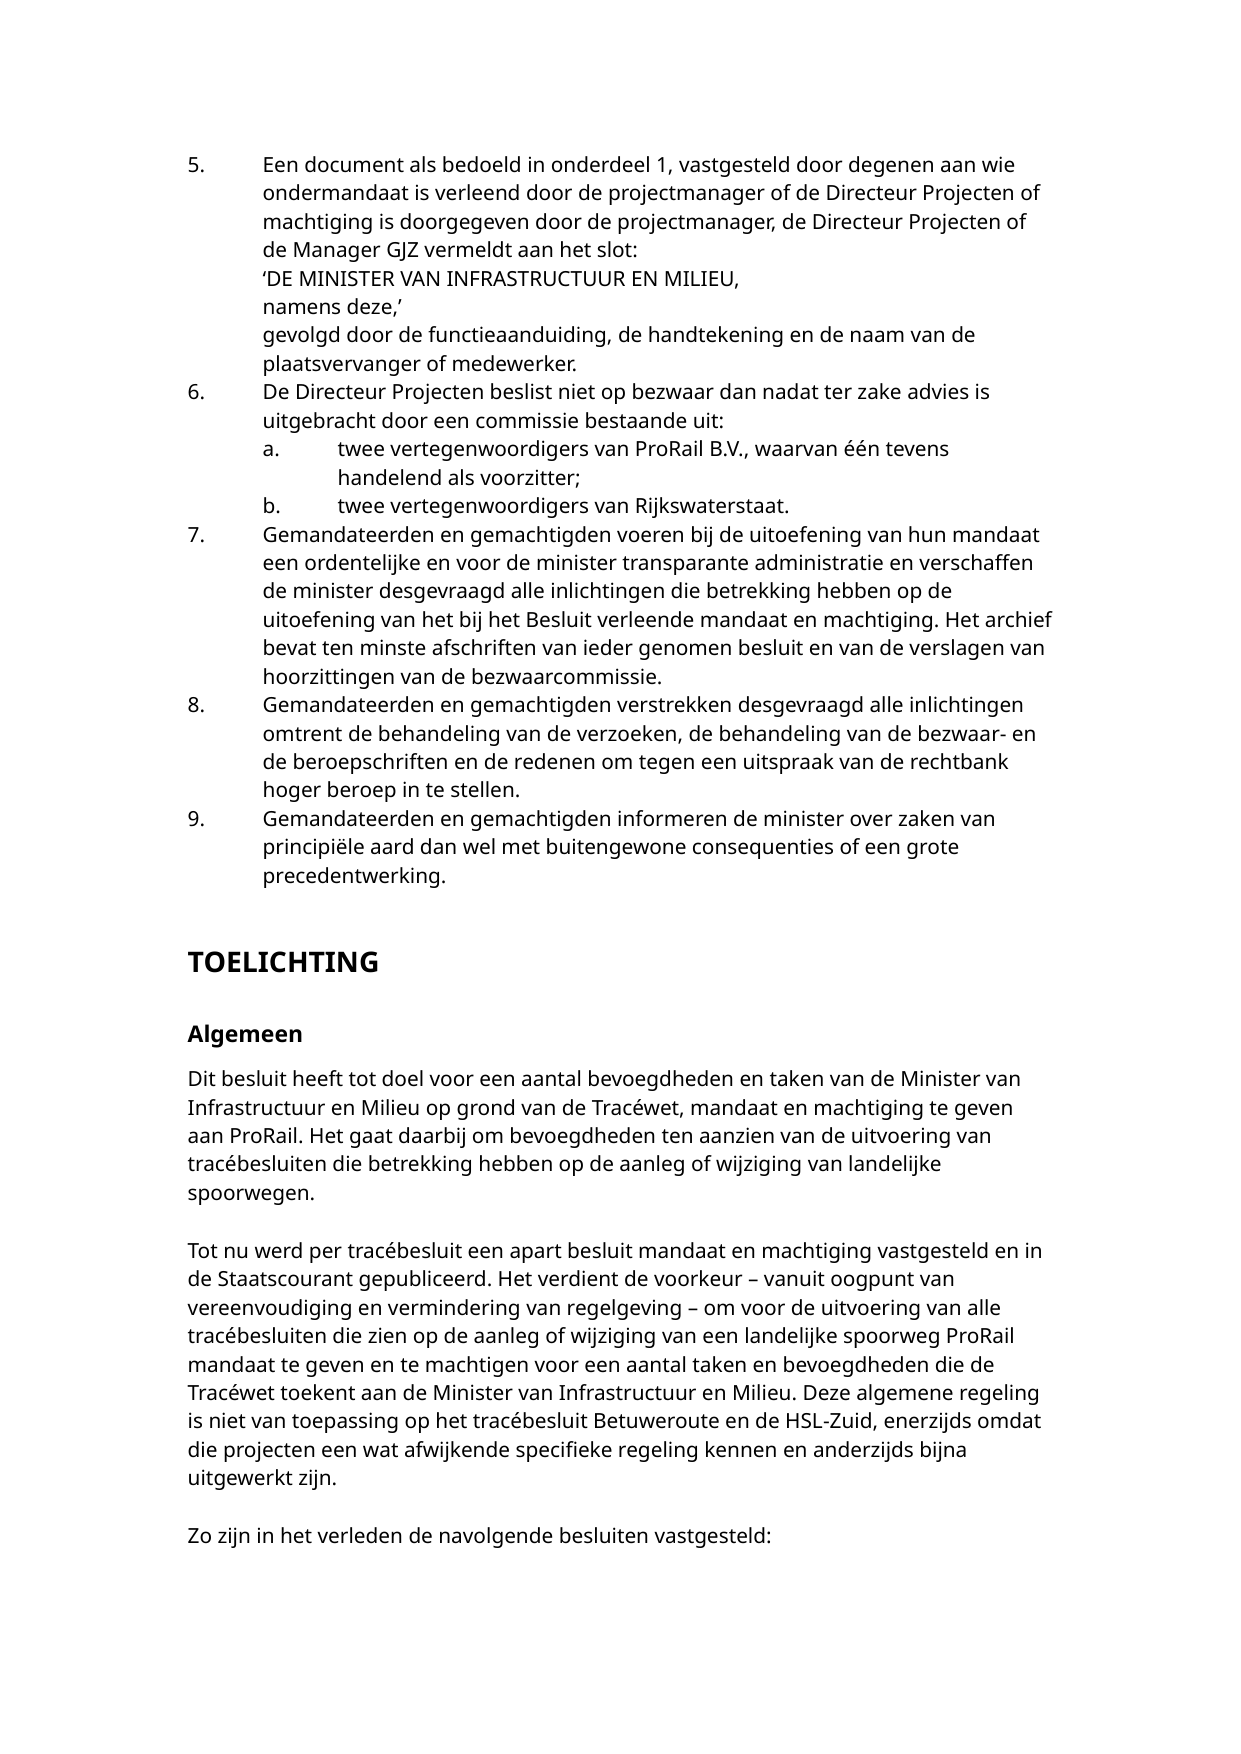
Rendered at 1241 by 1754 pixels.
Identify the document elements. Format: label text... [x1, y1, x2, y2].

text Zo zijn in het verleden de navolgende besluiten vastgesteld: [187, 1521, 1053, 1550]
list Een document als bedoeld in onderdeel 1, vastgesteld door degenen aan wie ondermandaat is verleend door de projectmanager of de Directeur Projecten of machtiging is doorgegeven door de projectmanager, de Directeur Projecten of de Manager GJZ vermeldt aan het slot: [187, 150, 1053, 264]
list twee vertegenwoordigers van Rijkswaterstaat. [262, 491, 1053, 520]
list Gemandateerden en gemachtigden informeren de minister over zaken van principiële aard dan wel met buitengewone consequenties of een grote precedentwerking. [187, 804, 1053, 889]
list ‘DE MINISTER VAN INFRASTRUCTUUR EN MILIEU, [187, 264, 1053, 292]
list Gemandateerden en gemachtigden verstrekken desgevraagd alle inlichtingen omtrent de behandeling van de verzoeken, de behandeling van de bezwaar- en de beroepschriften en de redenen om tegen een uitspraak van de rechtbank hoger beroep in te stellen. [187, 690, 1053, 804]
text Tot nu werd per tracébesluit een apart besluit mandaat en machtiging vastgesteld en in de Staatscourant gepubliceerd. Het verdient de voorkeur – vanuit oogpunt van vereenvoudiging en vermindering van regelgeving – om voor de uitvoering van alle tracébesluiten die zien op de aanleg of wijziging van een landelijke spoorweg ProRail mandaat te geven en te machtigen voor een aantal taken en bevoegdheden die de Tracéwet toekent aan de Minister van Infrastructuur en Milieu. Deze algemene regeling is niet van toepassing op het tracébesluit Betuweroute en de HSL-Zuid, enerzijds omdat die projecten een wat afwijkende specifieke regeling kennen en anderzijds bijna uitgewerkt zijn. [187, 1236, 1053, 1492]
list namens deze,’ [187, 292, 1053, 321]
list Gemandateerden en gemachtigden voeren bij de uitoefening van hun mandaat een ordentelijke en voor de minister transparante administratie en verschaffen de minister desgevraagd alle inlichtingen die betrekking hebben op de uitoefening van het bij het Besluit verleende mandaat en machtiging. Het archief bevat ten minste afschriften van ieder genomen besluit en van de verslagen van hoorzittingen van de bezwaarcommissie. [187, 520, 1053, 690]
subtitle TOELICHTING [187, 942, 1053, 981]
list gevolgd door de functieaanduiding, de handtekening en de naam van de plaatsvervanger of medewerker. [187, 321, 1053, 377]
subtitle Algemeen [187, 1018, 1053, 1049]
list De Directeur Projecten beslist niet op bezwaar dan nadat ter zake advies is uitgebracht door een commissie bestaande uit: [187, 377, 1053, 434]
text Dit besluit heeft tot doel voor een aantal bevoegdheden en taken van de Minister van Infrastructuur en Milieu op grond van de Tracéwet, mandaat en machtiging te geven aan ProRail. Het gaat daarbij om bevoegdheden ten aanzien van de uitvoering van tracébesluiten die betrekking hebben op de aanleg of wijziging van landelijke spoorwegen. [187, 1064, 1053, 1206]
list twee vertegenwoordigers van ProRail B.V., waarvan één tevens handelend als voorzitter; [262, 434, 1053, 491]
